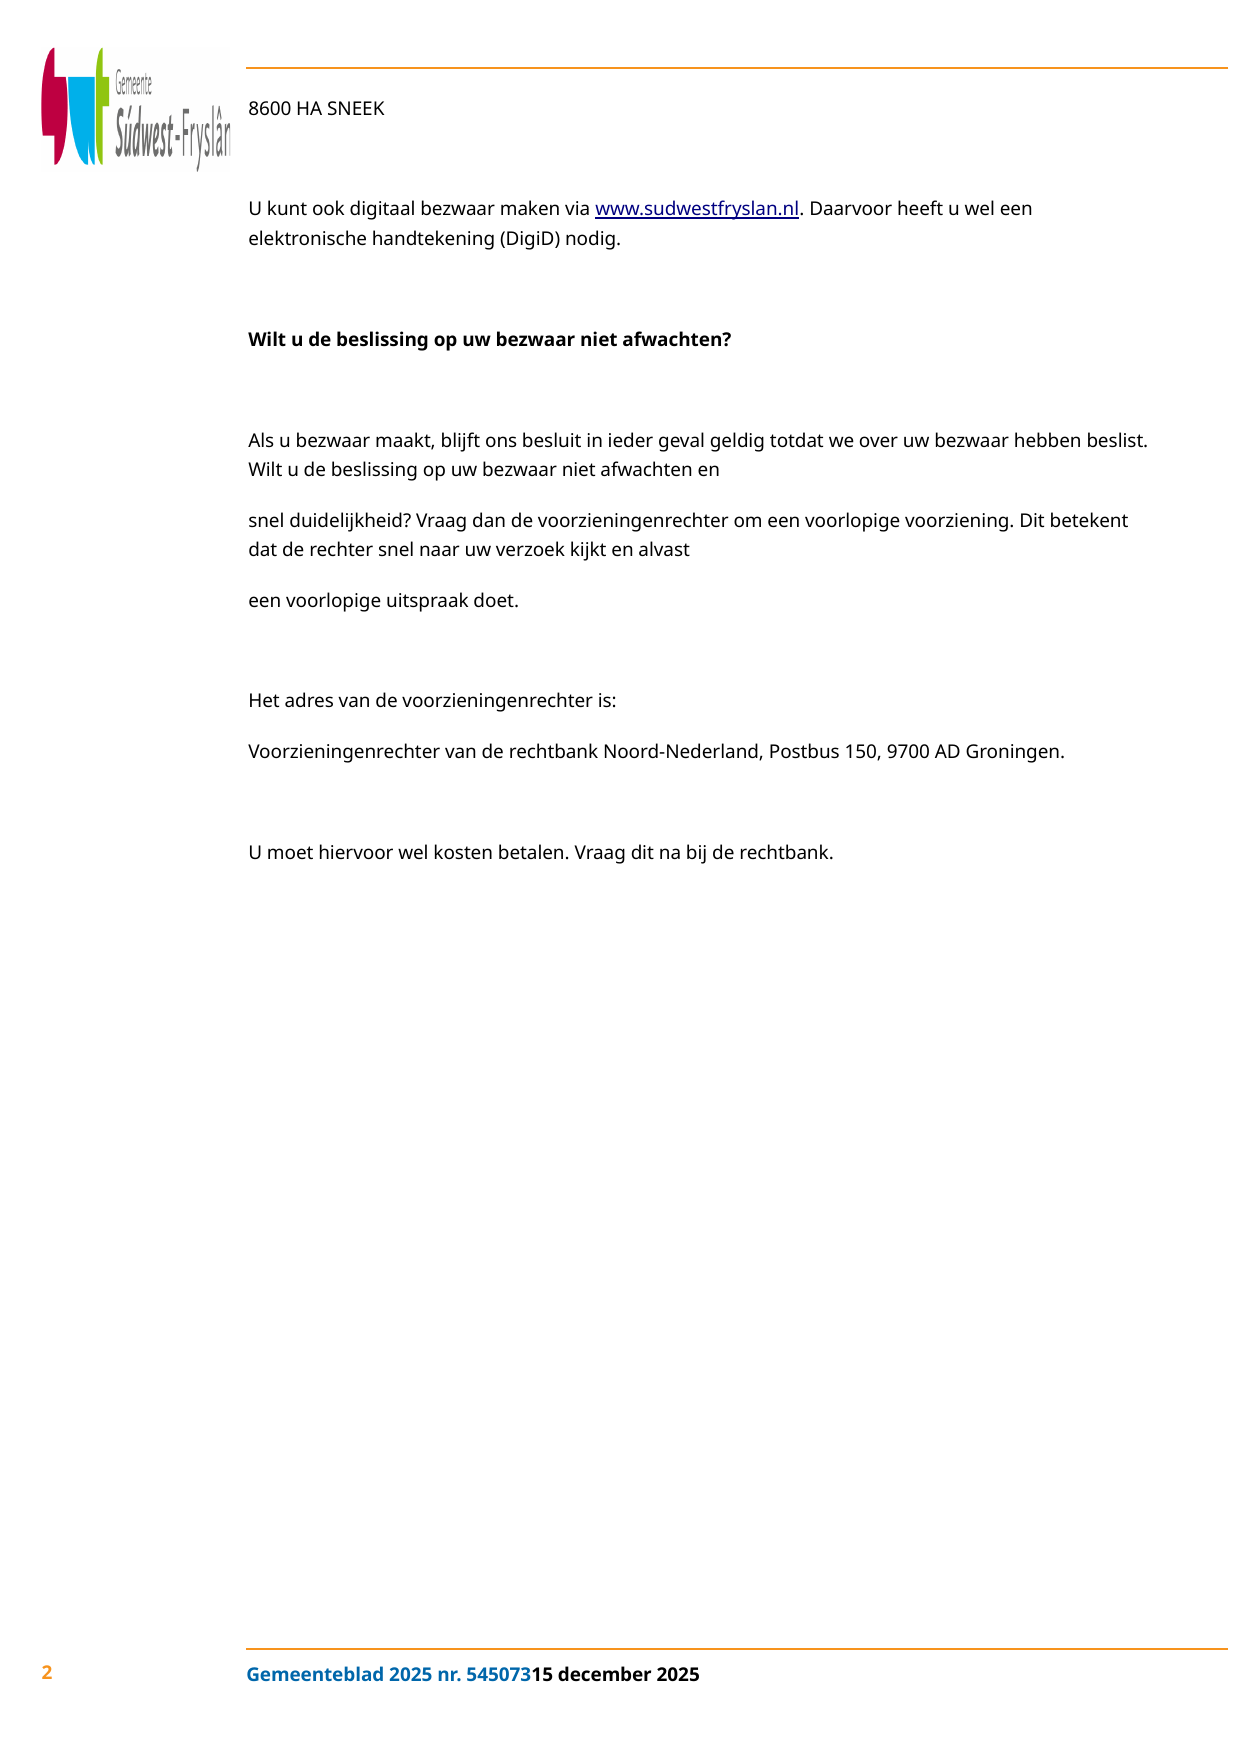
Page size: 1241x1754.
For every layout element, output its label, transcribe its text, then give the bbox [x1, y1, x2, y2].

text snel duidelijkheid? Vraag dan de voorzieningenrechter om een voorlopige voorziening. Dit betekent dat de rechter snel naar uw verzoek kijkt en alvast [248, 507, 1152, 562]
text U kunt ook digitaal bezwaar maken via www.sudwestfryslan.nl. Daarvoor heeft u wel een elektronische handtekening (DigiD) nodig. [248, 196, 1152, 251]
text een voorlopige uitspraak doet. [248, 587, 1152, 613]
text Als u bezwaar maakt, blijft ons besluit in ieder geval geldig totdat we over uw bezwaar hebben beslist. Wilt u de beslissing op uw bezwaar niet afwachten en [248, 427, 1152, 482]
text 8600 HA SNEEK [248, 95, 1152, 121]
text Het adres van de voorzieningenrechter is: [248, 688, 1152, 713]
text Wilt u de beslissing op uw bezwaar niet afwachten? [248, 326, 1152, 352]
text U moet hiervoor wel kosten betalen. Vraag dit na bij de rechtbank. [248, 839, 1152, 865]
picture [41, 47, 231, 172]
text Voorzieningenrechter van de rechtbank Noord-Nederland, Postbus 150, 9700 AD Groningen. [248, 738, 1152, 764]
